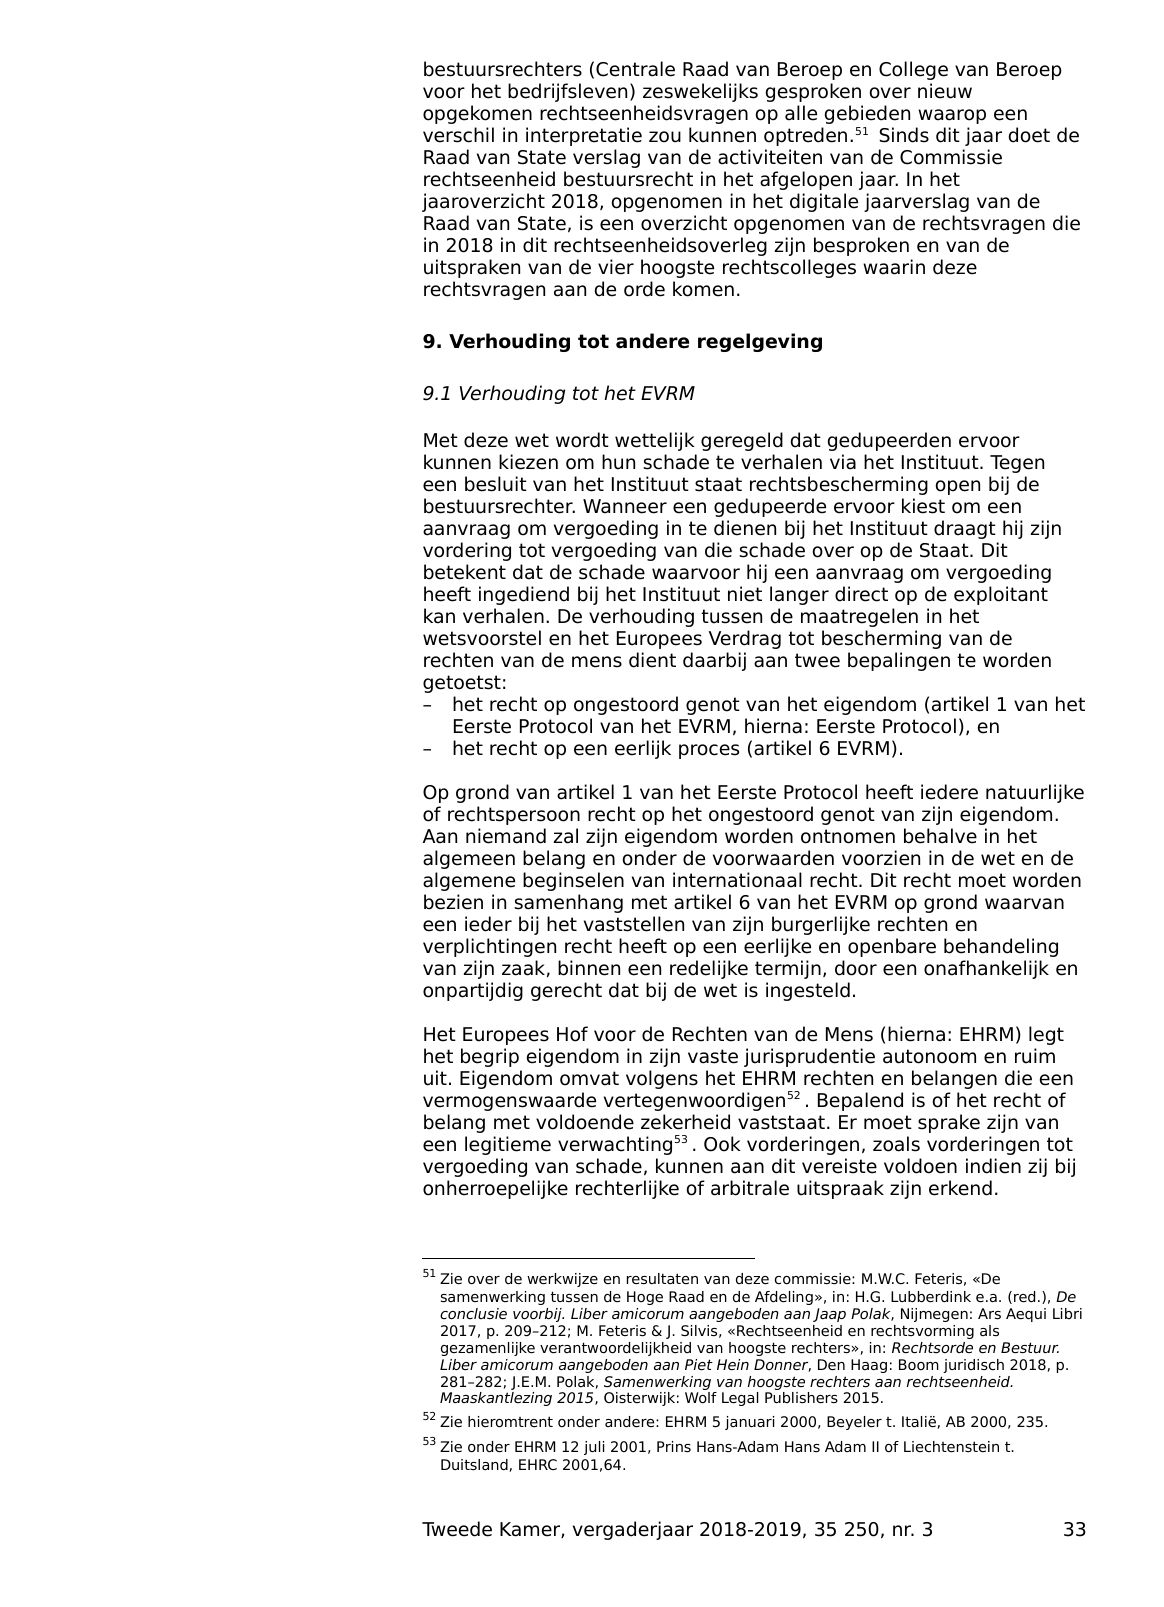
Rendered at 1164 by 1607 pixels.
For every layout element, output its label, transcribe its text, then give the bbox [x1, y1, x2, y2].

text Zie over de werkwijze en resultaten van deze commissie: M.W.C. Feteris, «De samenwerking tussen de Hoge Raad en de Afdeling», in: H.G. Lubberdink e.a. (red.), De conclusie voorbij. Liber amicorum aangeboden aan Jaap Polak, Nijmegen: Ars Aequi Libri 2017, p. 209–212; M. Feteris & J. Silvis, «Rechtseenheid en rechtsvorming als gezamenlijke verantwoordelijkheid van hoogste rechters», in: Rechtsorde en Bestuur. Liber amicorum aangeboden aan Piet Hein Donner, Den Haag: Boom juridisch 2018, p. 281–282; J.E.M. Polak, Samenwerking van hoogste rechters aan rechtseenheid. Maaskantlezing 2015, Oisterwijk: Wolf Legal Publishers 2015. [422, 1267, 1087, 1407]
text Zie hieromtrent onder andere: EHRM 5 januari 2000, Beyeler t. Italië, AB 2000, 235. [422, 1410, 1087, 1432]
text – het recht op een eerlijk proces (artikel 6 EVRM). [422, 737, 1087, 759]
text Het Europees Hof voor de Rechten van de Mens (hierna: EHRM) legt het begrip eigendom in zijn vaste jurisprudentie autonoom en ruim uit. Eigendom omvat volgens het EHRM rechten en belangen die een vermogenswaarde vertegenwoordigen. Bepalend is of het recht of belang met voldoende zekerheid vaststaat. Er moet sprake zijn van een legitieme verwachting. Ook vorderingen, zoals vorderingen tot vergoeding van schade, kunnen aan dit vereiste voldoen indien zij bij onherroepelijke rechterlijke of arbitrale uitspraak zijn erkend. [422, 1024, 1087, 1199]
subtitle 9. Verhouding tot andere regelgeving [422, 331, 1087, 353]
text Zie onder EHRM 12 juli 2001, Prins Hans-Adam Hans Adam II of Liechtenstein t. Duitsland, EHRC 2001,64. [422, 1435, 1087, 1474]
text bestuursrechters (Centrale Raad van Beroep en College van Beroep voor het bedrijfsleven) zeswekelijks gesproken over nieuw opgekomen rechtseenheidsvragen op alle gebieden waarop een verschil in interpretatie zou kunnen optreden. Sinds dit jaar doet de Raad van State verslag van de activiteiten van de Commissie rechtseenheid bestuursrecht in het afgelopen jaar. In het jaaroverzicht 2018, opgenomen in het digitale jaarverslag van de Raad van State, is een overzicht opgenomen van de rechtsvragen die in 2018 in dit rechtseenheidsoverleg zijn besproken en van de uitspraken van de vier hoogste rechtscolleges waarin deze rechtsvragen aan de orde komen. [422, 59, 1087, 301]
subtitle 9.1 Verhouding tot het EVRM [422, 383, 1087, 405]
text Op grond van artikel 1 van het Eerste Protocol heeft iedere natuurlijke of rechtspersoon recht op het ongestoord genot van zijn eigendom. Aan niemand zal zijn eigendom worden ontnomen behalve in het algemeen belang en onder de voorwaarden voorzien in de wet en de algemene beginselen van internationaal recht. Dit recht moet worden bezien in samenhang met artikel 6 van het EVRM op grond waarvan een ieder bij het vaststellen van zijn burgerlijke rechten en verplichtingen recht heeft op een eerlijke en openbare behandeling van zijn zaak, binnen een redelijke termijn, door een onafhankelijk en onpartijdig gerecht dat bij de wet is ingesteld. [422, 782, 1087, 1001]
text – het recht op ongestoord genot van het eigendom (artikel 1 van het Eerste Protocol van het EVRM, hierna: Eerste Protocol), en [422, 693, 1087, 737]
text Met deze wet wordt wettelijk geregeld dat gedupeerden ervoor kunnen kiezen om hun schade te verhalen via het Instituut. Tegen een besluit van het Instituut staat rechtsbescherming open bij de bestuursrechter. Wanneer een gedupeerde ervoor kiest om een aanvraag om vergoeding in te dienen bij het Instituut draagt hij zijn vordering tot vergoeding van die schade over op de Staat. Dit betekent dat de schade waarvoor hij een aanvraag om vergoeding heeft ingediend bij het Instituut niet langer direct op de exploitant kan verhalen. De verhouding tussen de maatregelen in het wetsvoorstel en het Europees Verdrag tot bescherming van de rechten van de mens dient daarbij aan twee bepalingen te worden getoetst: [422, 430, 1087, 693]
